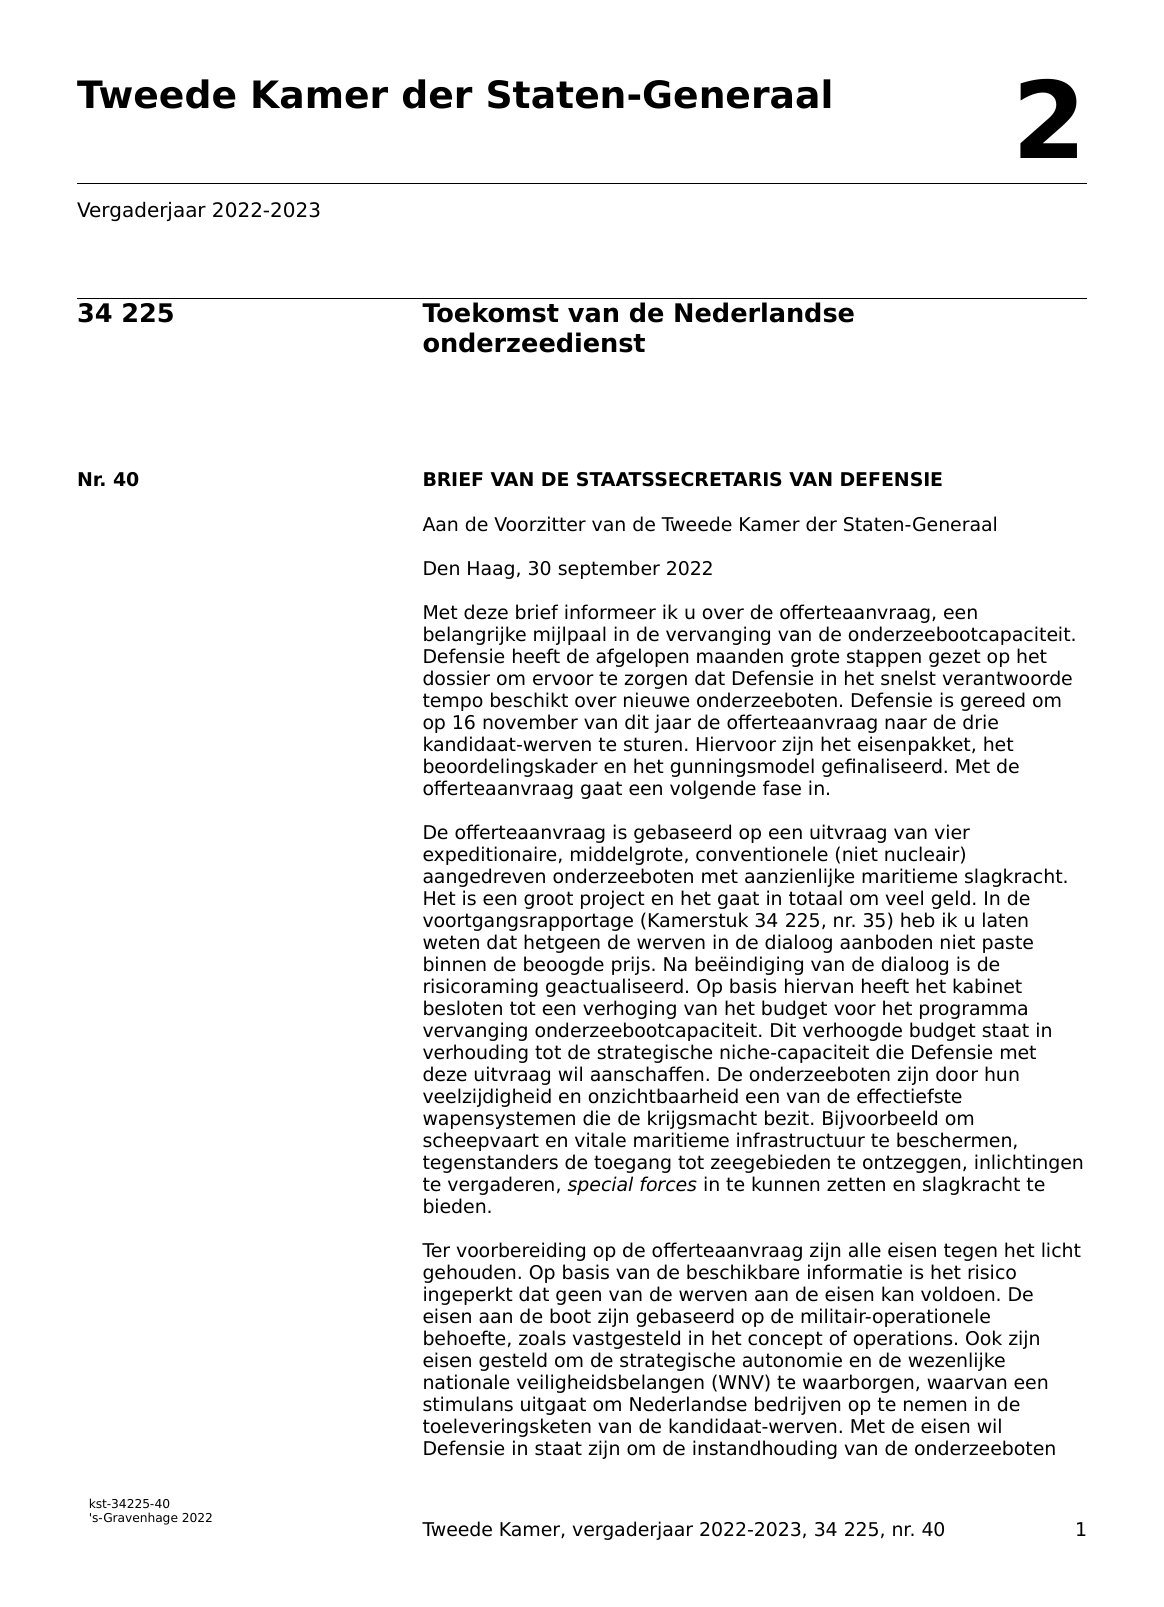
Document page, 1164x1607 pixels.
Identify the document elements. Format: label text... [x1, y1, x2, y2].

subtitle Nr. 40 BRIEF VAN DE STAATSSECRETARIS VAN DEFENSIE [77, 469, 1087, 491]
table_header Tweede Kamer der Staten-Generaal [77, 59, 886, 183]
subtitle 34 225 Toekomst van de Nederlandse onderzeedienst [77, 299, 1087, 358]
text Ter voorbereiding op de offerteaanvraag zijn alle eisen tegen het licht gehouden. Op basis van de beschikbare informatie is het risico ingeperkt dat geen van de werven aan de eisen kan voldoen. De eisen aan de boot zijn gebaseerd op de militair-operationele behoefte, zoals vastgesteld in het concept of operations. Ook zijn eisen gesteld om de strategische autonomie en de wezenlijke nationale veiligheidsbelangen (WNV) te waarborgen, waarvan een stimulans uitgaat om Nederlandse bedrijven op te nemen in de toeleveringsketen van de kandidaat-werven. Met de eisen wil Defensie in staat zijn om de instandhouding van de onderzeeboten [422, 1240, 1087, 1459]
text Aan de Voorzitter van de Tweede Kamer der Staten-Generaal [422, 513, 1087, 536]
text kst-34225-40 [88, 1497, 323, 1511]
text Den Haag, 30 september 2022 [422, 558, 1087, 580]
text De offerteaanvraag is gebaseerd op een uitvraag van vier expeditionaire, middelgrote, conventionele (niet nucleair) aangedreven onderzeeboten met aanzienlijke maritieme slagkracht. Het is een groot project en het gaat in totaal om veel geld. In de voortgangsrapportage (Kamerstuk 34 225, nr. 35) heb ik u laten weten dat hetgeen de werven in de dialoog aanboden niet paste binnen de beoogde prijs. Na beëindiging van de dialoog is de risicoraming geactualiseerd. Op basis hiervan heeft het kabinet besloten tot een verhoging van het budget voor het programma vervanging onderzeebootcapaciteit. Dit verhoogde budget staat in verhouding tot de strategische niche-capaciteit die Defensie met deze uitvraag wil aanschaffen. De onderzeeboten zijn door hun veelzijdigheid en onzichtbaarheid een van de effectiefste wapensystemen die de krijgsmacht bezit. Bijvoorbeeld om scheepvaart en vitale maritieme infrastructuur te beschermen, tegenstanders de toegang tot zeegebieden te ontzeggen, inlichtingen te vergaderen, special forces in te kunnen zetten en slagkracht te bieden. [422, 822, 1087, 1217]
text 's-Gravenhage 2022 [88, 1511, 323, 1525]
table_cell Vergaderjaar 2022-2023 [77, 184, 1087, 298]
table_header 2 [886, 59, 1087, 183]
text Met deze brief informeer ik u over de offerteaanvraag, een belangrijke mijlpaal in de vervanging van de onderzeebootcapaciteit. Defensie heeft de afgelopen maanden grote stappen gezet op het dossier om ervoor te zorgen dat Defensie in het snelst verantwoorde tempo beschikt over nieuwe onderzeeboten. Defensie is gereed om op 16 november van dit jaar de offerteaanvraag naar de drie kandidaat-werven te sturen. Hiervoor zijn het eisenpakket, het beoordelingskader en het gunningsmodel gefinaliseerd. Met de offerteaanvraag gaat een volgende fase in. [422, 602, 1087, 800]
